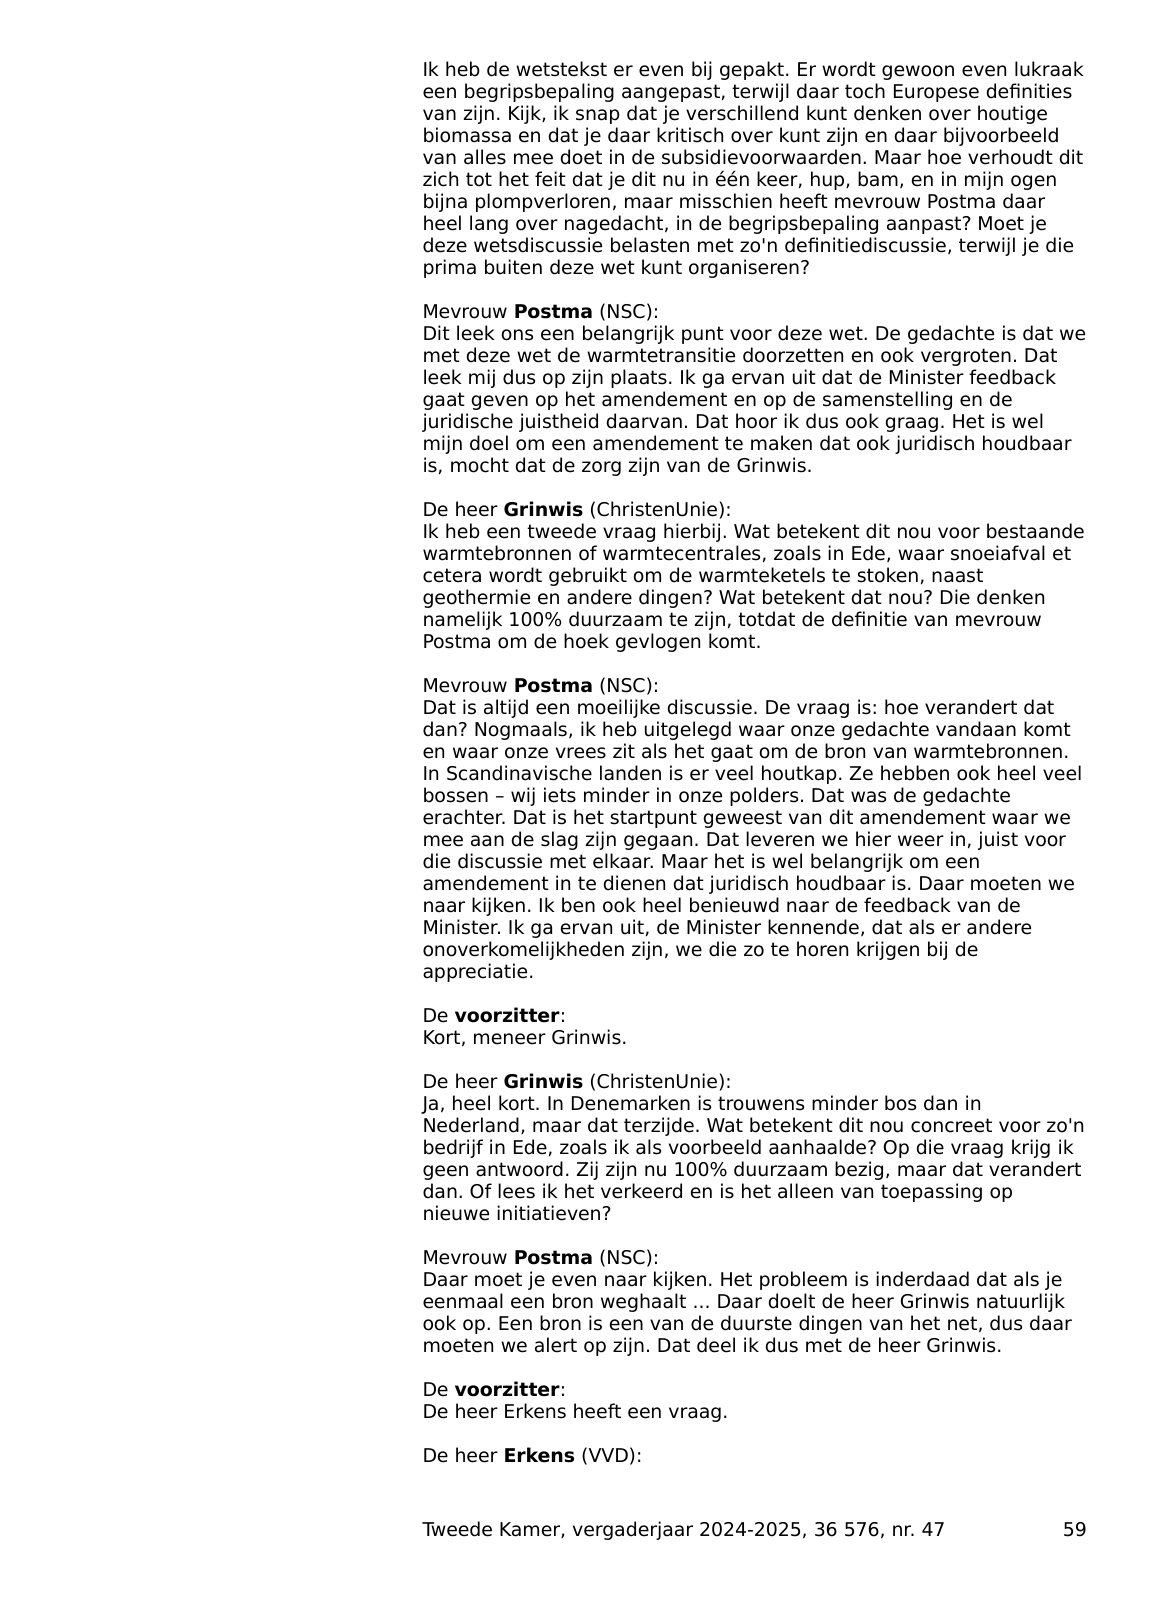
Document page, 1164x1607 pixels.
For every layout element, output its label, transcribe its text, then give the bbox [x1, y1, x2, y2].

text De heer Grinwis (ChristenUnie): [422, 1071, 1087, 1093]
text Ik heb de wetstekst er even bij gepakt. Er wordt gewoon even lukraak een begripsbepaling aangepast, terwijl daar toch Europese definities van zijn. Kijk, ik snap dat je verschillend kunt denken over houtige biomassa en dat je daar kritisch over kunt zijn en daar bijvoorbeeld van alles mee doet in de subsidievoorwaarden. Maar hoe verhoudt dit zich tot het feit dat je dit nu in één keer, hup, bam, en in mijn ogen bijna plompverloren, maar misschien heeft mevrouw Postma daar heel lang over nagedacht, in de begripsbepaling aanpast? Moet je deze wetsdiscussie belasten met zo'n definitiediscussie, terwijl je die prima buiten deze wet kunt organiseren? [422, 59, 1087, 279]
text De voorzitter: [422, 1005, 1087, 1027]
text Dit leek ons een belangrijk punt voor deze wet. De gedachte is dat we met deze wet de warmtetransitie doorzetten en ook vergroten. Dat leek mij dus op zijn plaats. Ik ga ervan uit dat de Minister feedback gaat geven op het amendement en op de samenstelling en de juridische juistheid daarvan. Dat hoor ik dus ook graag. Het is wel mijn doel om een amendement te maken dat ook juridisch houdbaar is, mocht dat de zorg zijn van de Grinwis. [422, 323, 1087, 477]
text Ja, heel kort. In Denemarken is trouwens minder bos dan in Nederland, maar dat terzijde. Wat betekent dit nou concreet voor zo'n bedrijf in Ede, zoals ik als voorbeeld aanhaalde? Op die vraag krijg ik geen antwoord. Zij zijn nu 100% duurzaam bezig, maar dat verandert dan. Of lees ik het verkeerd en is het alleen van toepassing op nieuwe initiatieven? [422, 1093, 1087, 1225]
text Mevrouw Postma (NSC): [422, 1247, 1087, 1269]
text Daar moet je even naar kijken. Het probleem is inderdaad dat als je eenmaal een bron weghaalt ... Daar doelt de heer Grinwis natuurlijk ook op. Een bron is een van de duurste dingen van het net, dus daar moeten we alert op zijn. Dat deel ik dus met de heer Grinwis. [422, 1269, 1087, 1357]
text De heer Erkens (VVD): [422, 1445, 1087, 1467]
text Mevrouw Postma (NSC): [422, 675, 1087, 697]
text Ik heb een tweede vraag hierbij. Wat betekent dit nou voor bestaande warmtebronnen of warmtecentrales, zoals in Ede, waar snoeiafval et cetera wordt gebruikt om de warmteketels te stoken, naast geothermie en andere dingen? Wat betekent dat nou? Die denken namelijk 100% duurzaam te zijn, totdat de definitie van mevrouw Postma om de hoek gevlogen komt. [422, 521, 1087, 653]
text De voorzitter: [422, 1379, 1087, 1401]
text Kort, meneer Grinwis. [422, 1027, 1087, 1049]
text Mevrouw Postma (NSC): [422, 301, 1087, 323]
text De heer Grinwis (ChristenUnie): [422, 499, 1087, 521]
text De heer Erkens heeft een vraag. [422, 1401, 1087, 1423]
text Dat is altijd een moeilijke discussie. De vraag is: hoe verandert dat dan? Nogmaals, ik heb uitgelegd waar onze gedachte vandaan komt en waar onze vrees zit als het gaat om de bron van warmtebronnen. In Scandinavische landen is er veel houtkap. Ze hebben ook heel veel bossen – wij iets minder in onze polders. Dat was de gedachte erachter. Dat is het startpunt geweest van dit amendement waar we mee aan de slag zijn gegaan. Dat leveren we hier weer in, juist voor die discussie met elkaar. Maar het is wel belangrijk om een amendement in te dienen dat juridisch houdbaar is. Daar moeten we naar kijken. Ik ben ook heel benieuwd naar de feedback van de Minister. Ik ga ervan uit, de Minister kennende, dat als er andere onoverkomelijkheden zijn, we die zo te horen krijgen bij de appreciatie. [422, 697, 1087, 983]
